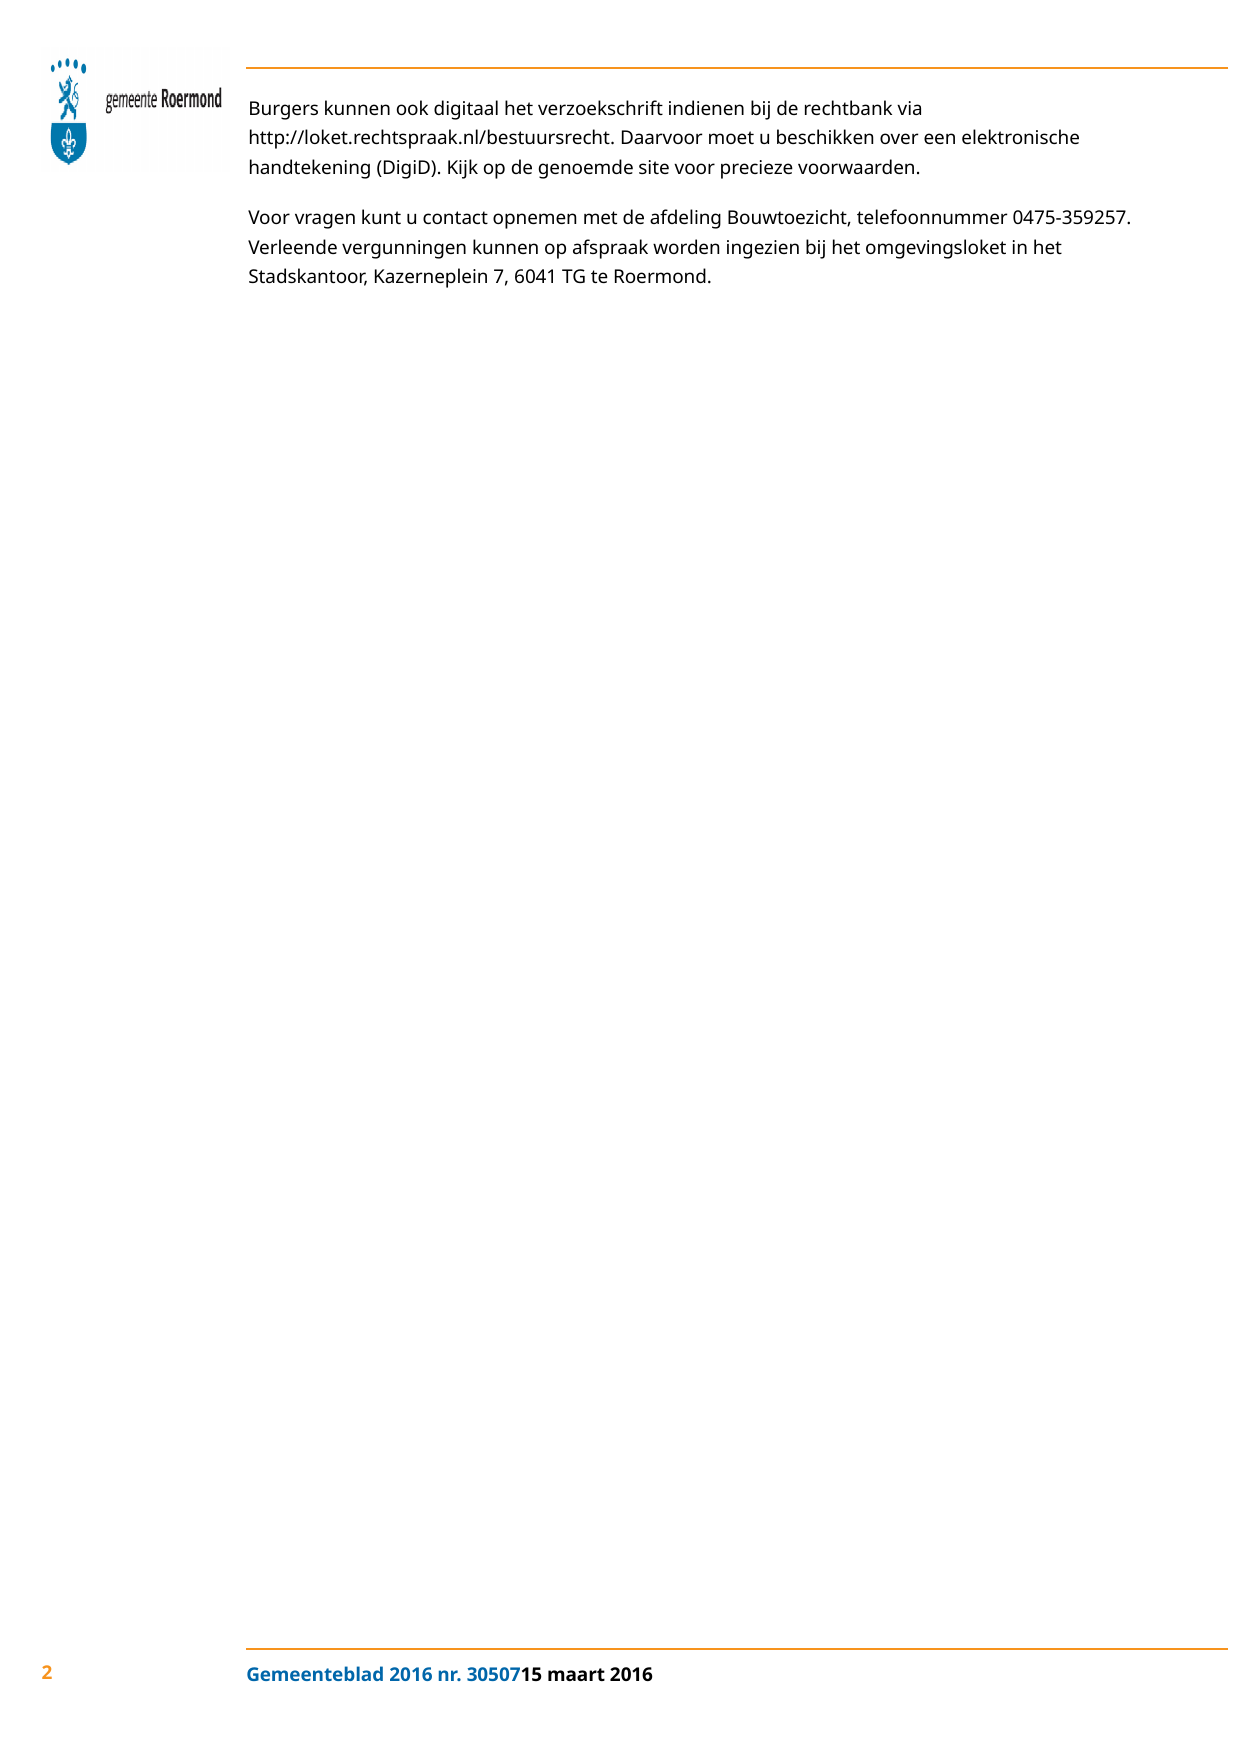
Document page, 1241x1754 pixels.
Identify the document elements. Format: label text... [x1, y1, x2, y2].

picture [41, 47, 231, 172]
text Voor vragen kunt u contact opnemen met de afdeling Bouwtoezicht, telefoonnummer 0475-359257. Verleende vergunningen kunnen op afspraak worden ingezien bij het omgevingsloket in het Stadskantoor, Kazerneplein 7, 6041 TG te Roermond. [248, 204, 1152, 289]
text Burgers kunnen ook digitaal het verzoekschrift indienen bij de rechtbank via http://loket.rechtspraak.nl/bestuursrecht. Daarvoor moet u beschikken over een elektronische handtekening (DigiD). Kijk op de genoemde site voor precieze voorwaarden. [248, 95, 1152, 180]
